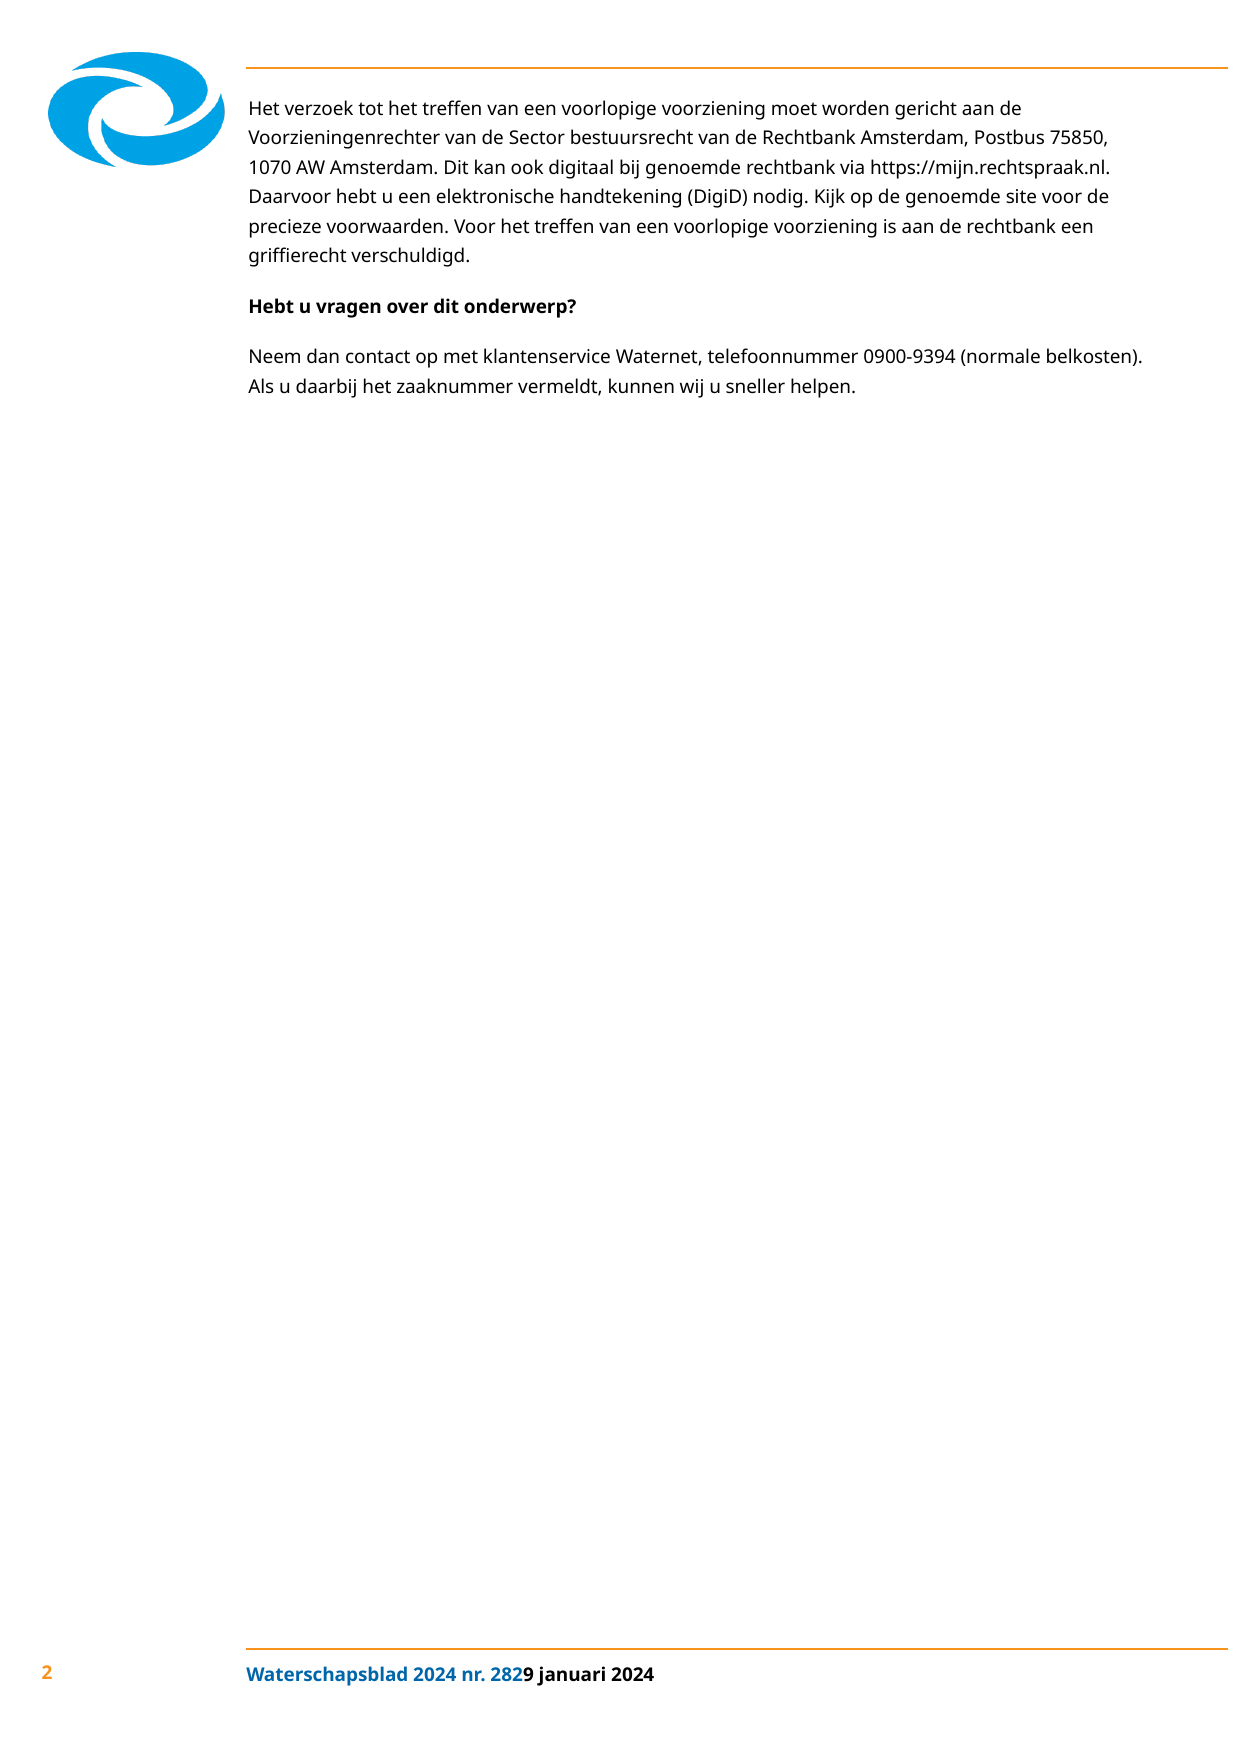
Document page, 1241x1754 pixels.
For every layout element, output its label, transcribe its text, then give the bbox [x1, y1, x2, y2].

text Het verzoek tot het treffen van een voorlopige voorziening moet worden gericht aan de Voorzieningenrechter van de Sector bestuursrecht van de Rechtbank Amsterdam, Postbus 75850, 1070 AW Amsterdam. Dit kan ook digitaal bij genoemde rechtbank via https://mijn.rechtspraak.nl. Daarvoor hebt u een elektronische handtekening (DigiD) nodig. Kijk op de genoemde site voor de precieze voorwaarden. Voor het treffen van een voorlopige voorziening is aan de rechtbank een griffierecht verschuldigd. [248, 95, 1152, 268]
text Hebt u vragen over dit onderwerp? [248, 293, 1152, 319]
picture [41, 47, 231, 172]
text Neem dan contact op met klantenservice Waternet, telefoonnummer 0900-9394 (normale belkosten). Als u daarbij het zaaknummer vermeldt, kunnen wij u sneller helpen. [248, 343, 1152, 399]
